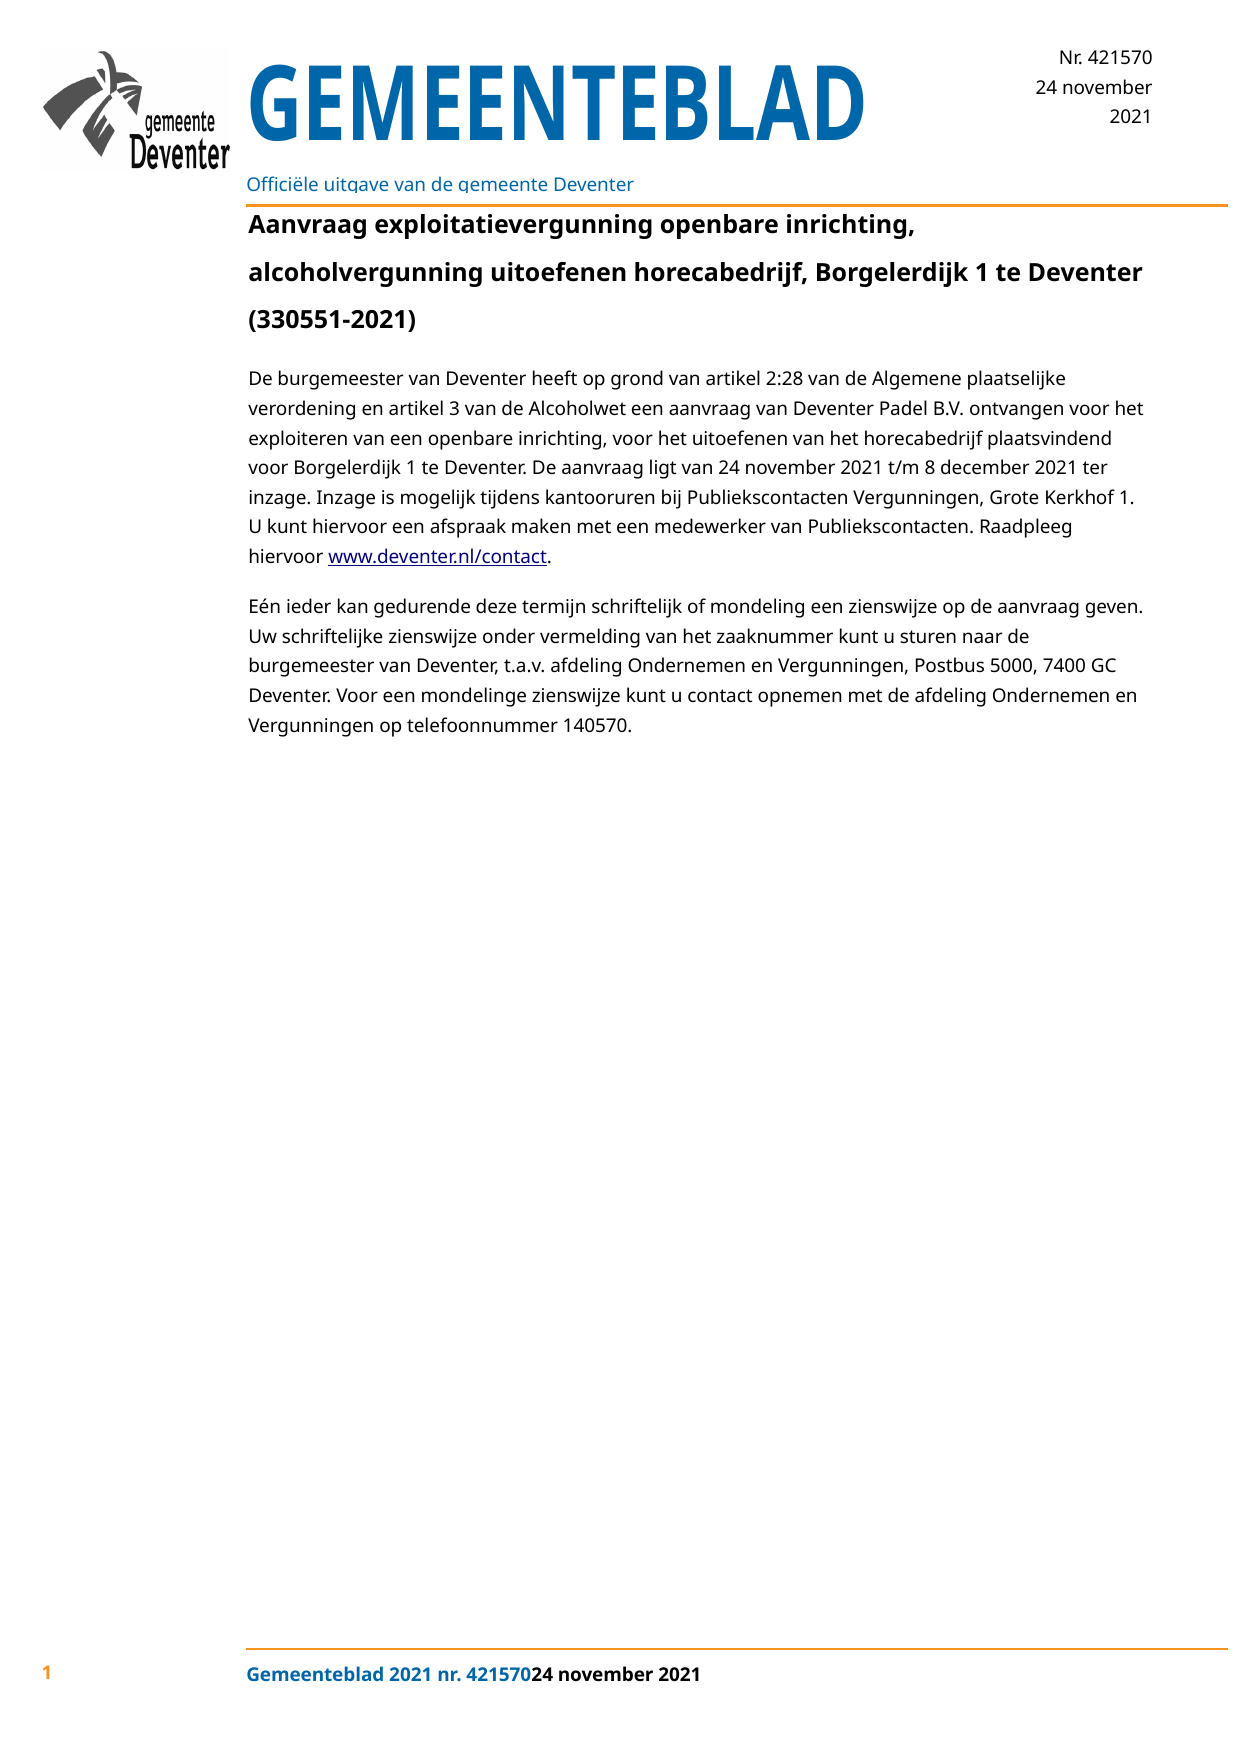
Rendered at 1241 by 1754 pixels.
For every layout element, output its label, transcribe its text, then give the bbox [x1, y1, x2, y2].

text De burgemeester van Deventer heeft op grond van artikel 2:28 van de Algemene plaatselijke verordening en artikel 3 van de Alcoholwet een aanvraag van Deventer Padel B.V. ontvangen voor het exploiteren van een openbare inrichting, voor het uitoefenen van het horecabedrijf plaatsvindend voor Borgelerdijk 1 te Deventer. De aanvraag ligt van 24 november 2021 t/m 8 december 2021 ter inzage. Inzage is mogelijk tijdens kantooruren bij Publiekscontacten Vergunningen, Grote Kerkhof 1. U kunt hiervoor een afspraak maken met een medewerker van Publiekscontacten. Raadpleeg hiervoor www.deventer.nl/contact. [248, 366, 1152, 569]
text Aanvraag exploitatievergunning openbare inrichting, alcoholvergunning uitoefenen horecabedrijf, Borgelerdijk 1 te Deventer (330551-2021) [248, 207, 1152, 336]
text Eén ieder kan gedurende deze termijn schriftelijk of mondeling een zienswijze op de aanvraag geven. Uw schriftelijke zienswijze onder vermelding van het zaaknummer kunt u sturen naar de burgemeester van Deventer, t.a.v. afdeling Ondernemen en Vergunningen, Postbus 5000, 7400 GC Deventer. Voor een mondelinge zienswijze kunt u contact opnemen met de afdeling Ondernemen en Vergunningen op telefoonnummer 140570. [248, 593, 1152, 737]
picture [41, 47, 231, 172]
